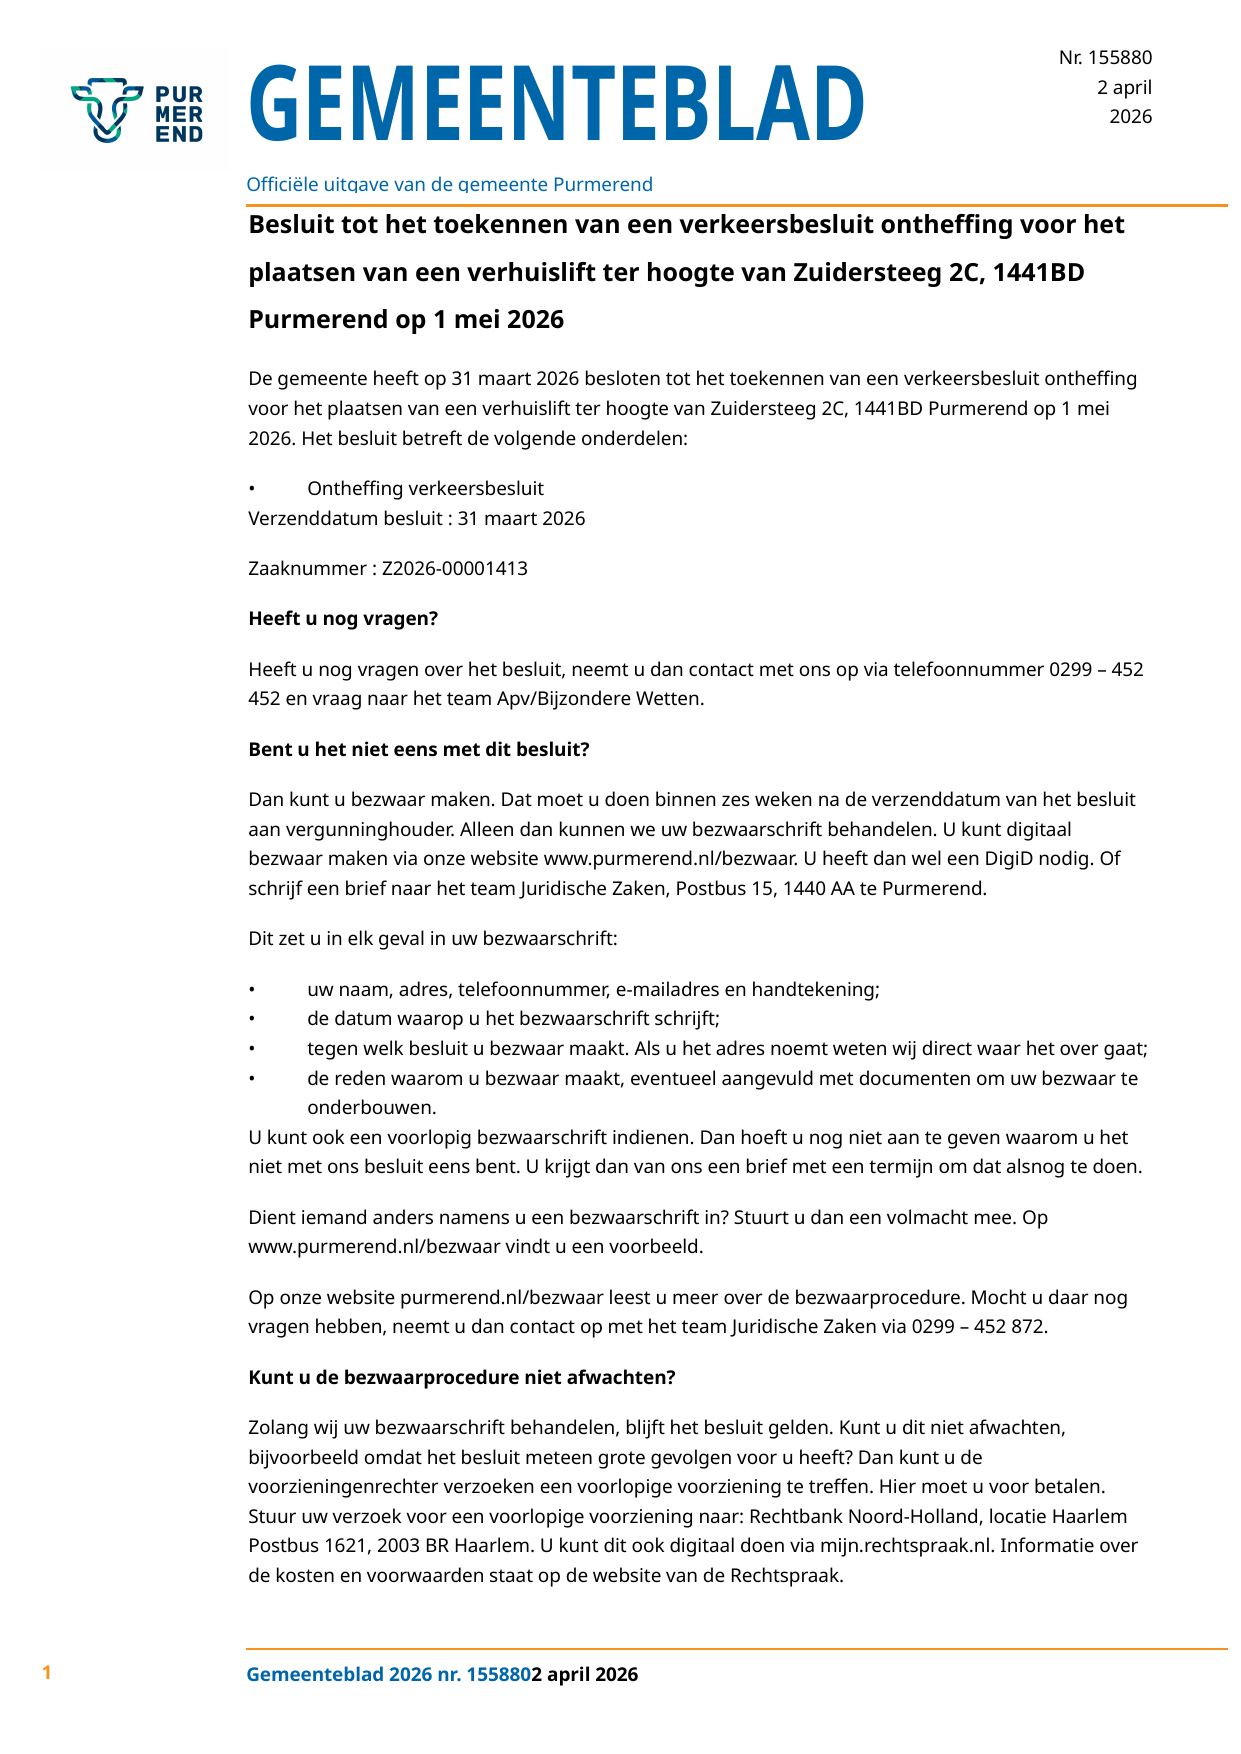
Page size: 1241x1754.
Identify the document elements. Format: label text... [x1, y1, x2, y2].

text Zolang wij uw bezwaarschrift behandelen, blijft het besluit gelden. Kunt u dit niet afwachten, bijvoorbeeld omdat het besluit meteen grote gevolgen voor u heeft? Dan kunt u de voorzieningenrechter verzoeken een voorlopige voorziening te treffen. Hier moet u voor betalen. Stuur uw verzoek voor een voorlopige voorziening naar: Rechtbank Noord-Holland, locatie Haarlem Postbus 1621, 2003 BR Haarlem. U kunt dit ook digitaal doen via mijn.rechtspraak.nl. Informatie over de kosten en voorwaarden staat op de website van de Rechtspraak. [248, 1414, 1152, 1588]
list Ontheffing verkeersbesluit [248, 475, 1152, 501]
text Heeft u nog vragen? [248, 606, 1152, 631]
text Bent u het niet eens met dit besluit? [248, 736, 1152, 762]
text Dient iemand anders namens u een bezwaarschrift in? Stuurt u dan een volmacht mee. Op www.purmerend.nl/bezwaar vindt u een voorbeeld. [248, 1204, 1152, 1259]
text Dan kunt u bezwaar maken. Dat moet u doen binnen zes weken na de verzenddatum van het besluit aan vergunninghouder. Alleen dan kunnen we uw bezwaarschrift behandelen. U kunt digitaal bezwaar maken via onze website www.purmerend.nl/bezwaar. U heeft dan wel een DigiD nodig. Of schrijf een brief naar het team Juridische Zaken, Postbus 15, 1440 AA te Purmerend. [248, 786, 1152, 901]
text Op onze website purmerend.nl/bezwaar leest u meer over de bezwaarprocedure. Mocht u daar nog vragen hebben, neemt u dan contact op met het team Juridische Zaken via 0299 – 452 872. [248, 1284, 1152, 1339]
text De gemeente heeft op 31 maart 2026 besloten tot het toekennen van een verkeersbesluit ontheffing voor het plaatsen van een verhuislift ter hoogte van Zuidersteeg 2C, 1441BD Purmerend op 1 mei 2026. Het besluit betreft de volgende onderdelen: [248, 366, 1152, 450]
text Zaaknummer : Z2026-00001413 [248, 555, 1152, 581]
text Kunt u de bezwaarprocedure niet afwachten? [248, 1364, 1152, 1389]
text Verzenddatum besluit : 31 maart 2026 [248, 505, 1152, 530]
text Heeft u nog vragen over het besluit, neemt u dan contact met ons op via telefoonnummer 0299 – 452 452 en vraag naar het team Apv/Bijzondere Wetten. [248, 656, 1152, 711]
list de datum waarop u het bezwaarschrift schrijft; [248, 1006, 1152, 1031]
text U kunt ook een voorlopig bezwaarschrift indienen. Dan hoeft u nog niet aan te geven waarom u het niet met ons besluit eens bent. U krijgt dan van ons een brief met een termijn om dat alsnog te doen. [248, 1124, 1152, 1179]
list de reden waarom u bezwaar maakt, eventueel aangevuld met documenten om uw bezwaar te onderbouwen. [248, 1065, 1152, 1120]
text Besluit tot het toekennen van een verkeersbesluit ontheffing voor het plaatsen van een verhuislift ter hoogte van Zuidersteeg 2C, 1441BD Purmerend op 1 mei 2026 [248, 207, 1152, 336]
text Dit zet u in elk geval in uw bezwaarschrift: [248, 926, 1152, 951]
list uw naam, adres, telefoonnummer, e-mailadres en handtekening; [248, 976, 1152, 1002]
list tegen welk besluit u bezwaar maakt. Als u het adres noemt weten wij direct waar het over gaat; [248, 1035, 1152, 1061]
picture [41, 47, 231, 172]
